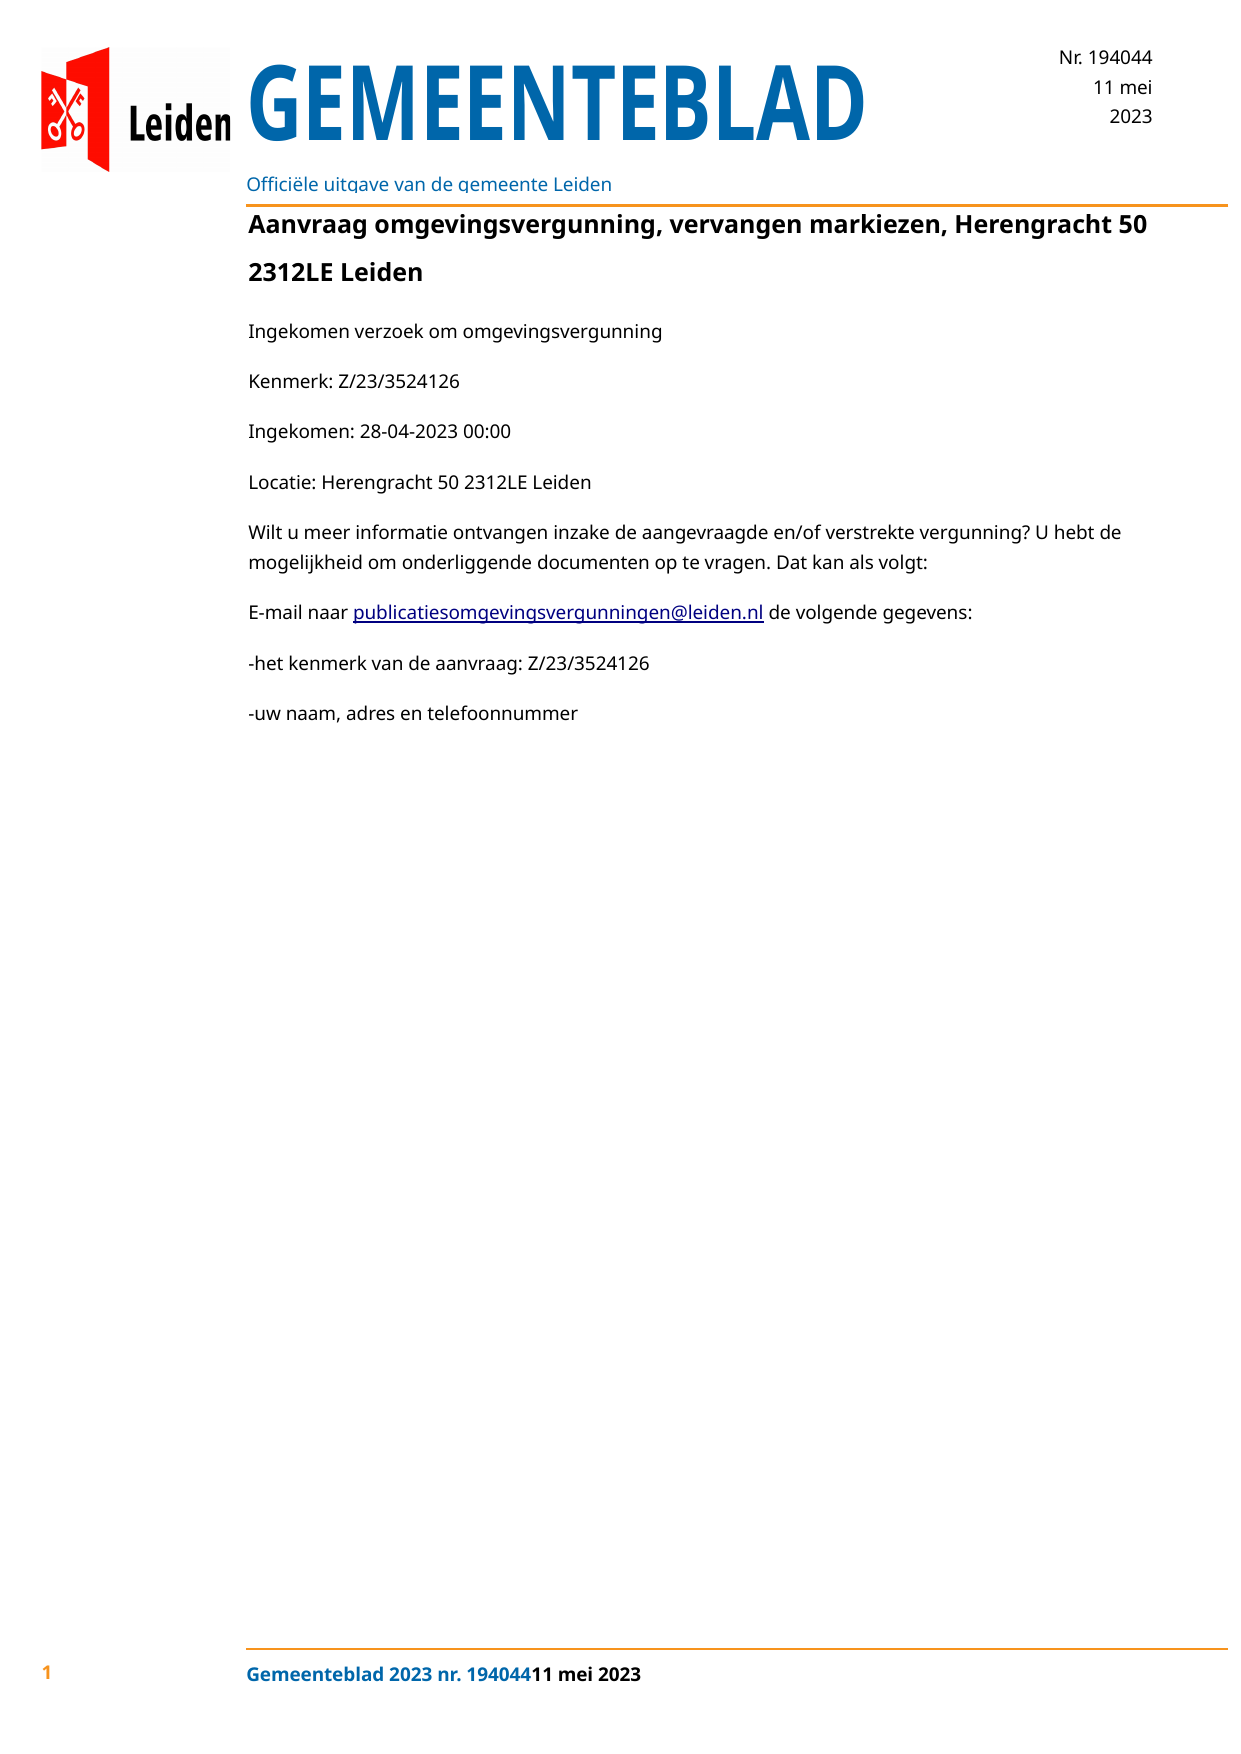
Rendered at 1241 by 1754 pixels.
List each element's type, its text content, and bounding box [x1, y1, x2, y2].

text Aanvraag omgevingsvergunning, vervangen markiezen, Herengracht 50 2312LE Leiden [248, 207, 1152, 288]
text Ingekomen: 28-04-2023 00:00 [248, 419, 1152, 444]
text Kenmerk: Z/23/3524126 [248, 368, 1152, 394]
text -het kenmerk van de aanvraag: Z/23/3524126 [248, 650, 1152, 676]
text Ingekomen verzoek om omgevingsvergunning [248, 318, 1152, 344]
picture [41, 47, 231, 172]
text -uw naam, adres en telefoonnummer [248, 700, 1152, 726]
text E-mail naar publicatiesomgevingsvergunningen@leiden.nl de volgende gegevens: [248, 599, 1152, 625]
text Wilt u meer informatie ontvangen inzake de aangevraagde en/of verstrekte vergunning? U hebt de mogelijkheid om onderliggende documenten op te vragen. Dat kan als volgt: [248, 519, 1152, 575]
text Locatie: Herengracht 50 2312LE Leiden [248, 469, 1152, 495]
